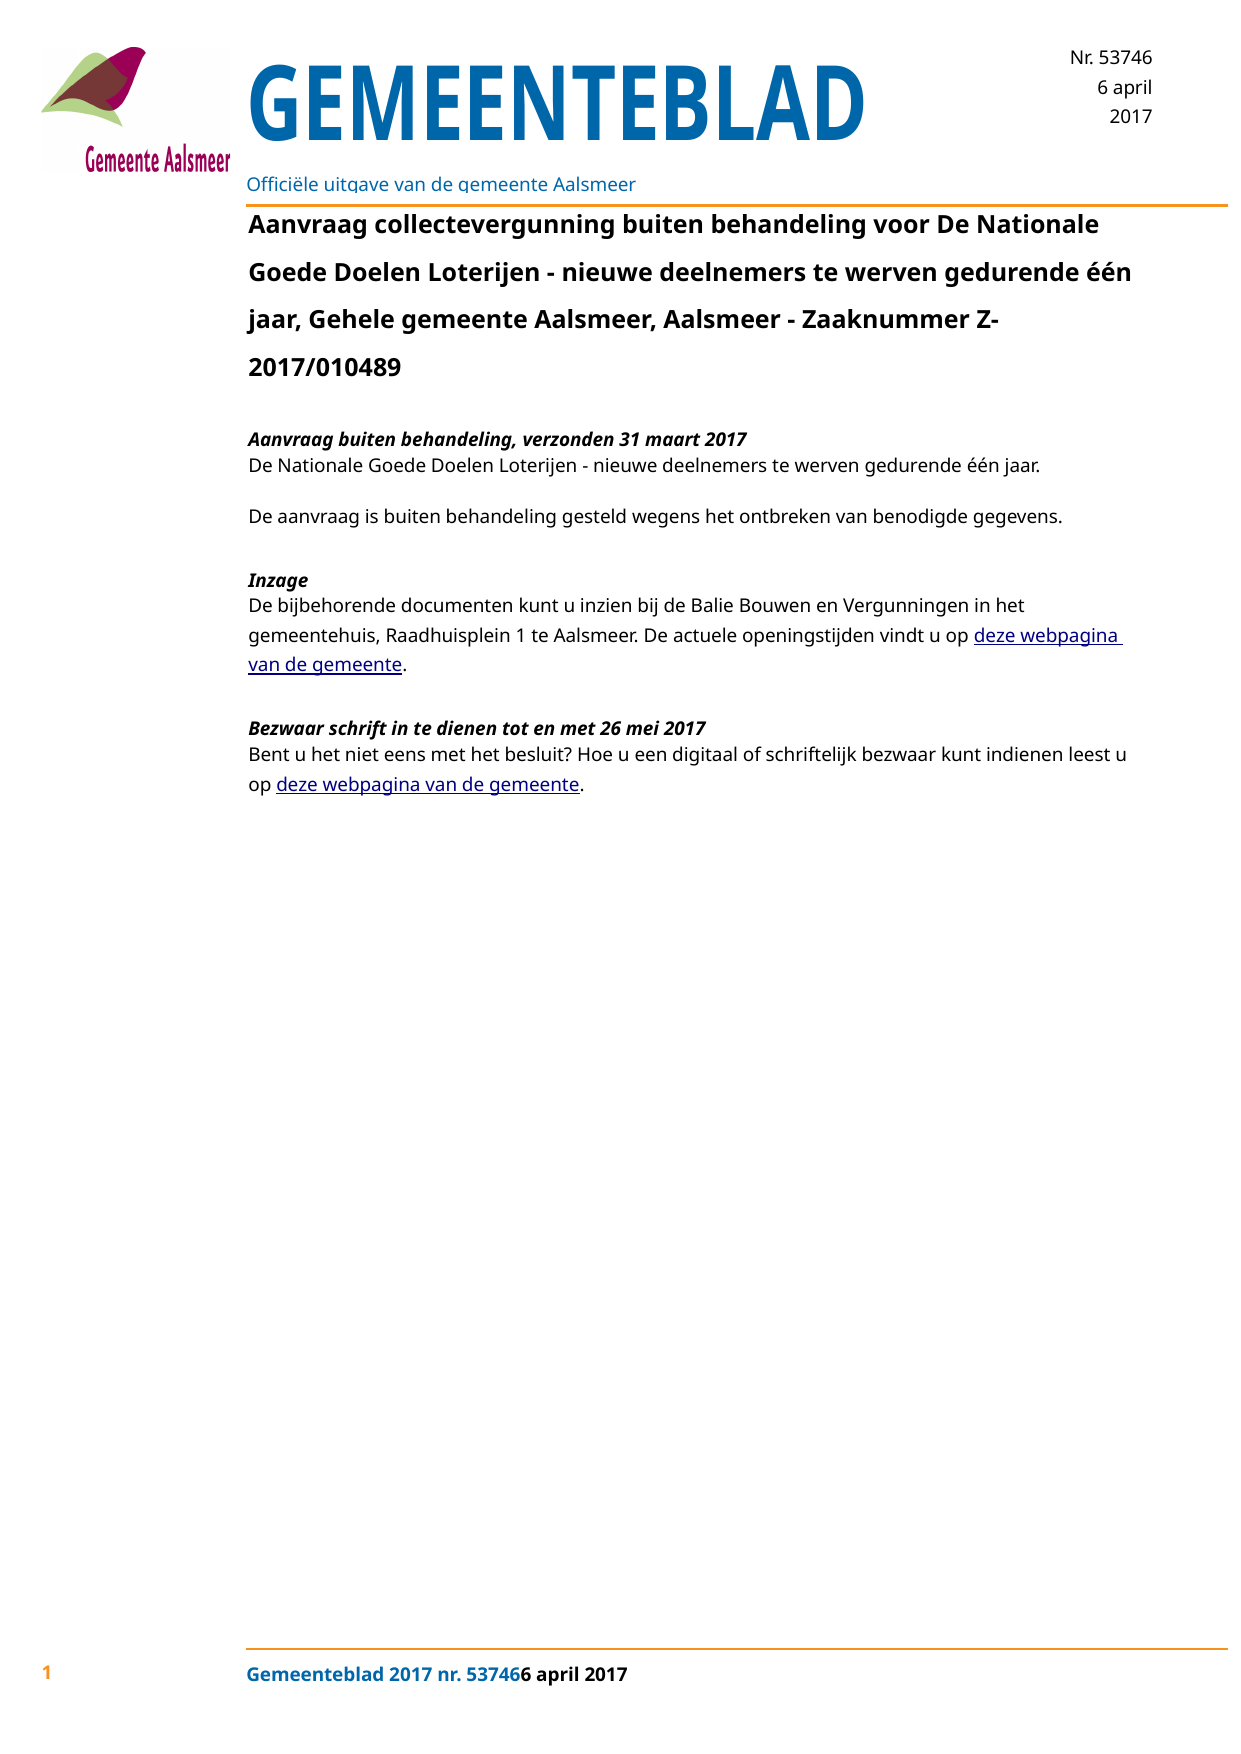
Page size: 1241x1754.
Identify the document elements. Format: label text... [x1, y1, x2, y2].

text Aanvraag collectevergunning buiten behandeling voor De Nationale Goede Doelen Loterijen - nieuwe deelnemers te werven gedurende één jaar, Gehele gemeente Aalsmeer, Aalsmeer - Zaaknummer Z-2017/010489 [248, 207, 1152, 384]
text Bent u het niet eens met het besluit? Hoe u een digitaal of schriftelijk bezwaar kunt indienen leest u op deze webpagina van de gemeente. [248, 741, 1152, 797]
text De Nationale Goede Doelen Loterijen - nieuwe deelnemers te werven gedurende één jaar. [248, 452, 1152, 478]
picture [41, 47, 231, 172]
text Inzage [248, 567, 1152, 592]
text ​ [248, 821, 1152, 847]
text De bijbehorende documenten kunt u inzien bij de Balie Bouwen en Vergunningen in het gemeentehuis, Raadhuisplein 1 te Aalsmeer. De actuele openingstijden vindt u op deze webpagina van de gemeente. [248, 592, 1152, 677]
text De aanvraag is buiten behandeling gesteld wegens het ontbreken van benodigde gegevens. [248, 503, 1152, 528]
text Bezwaar schrift in te dienen tot en met 26 mei 2017 [248, 716, 1152, 741]
text Aanvraag buiten behandeling, verzonden 31 maart 2017 [248, 427, 1152, 452]
